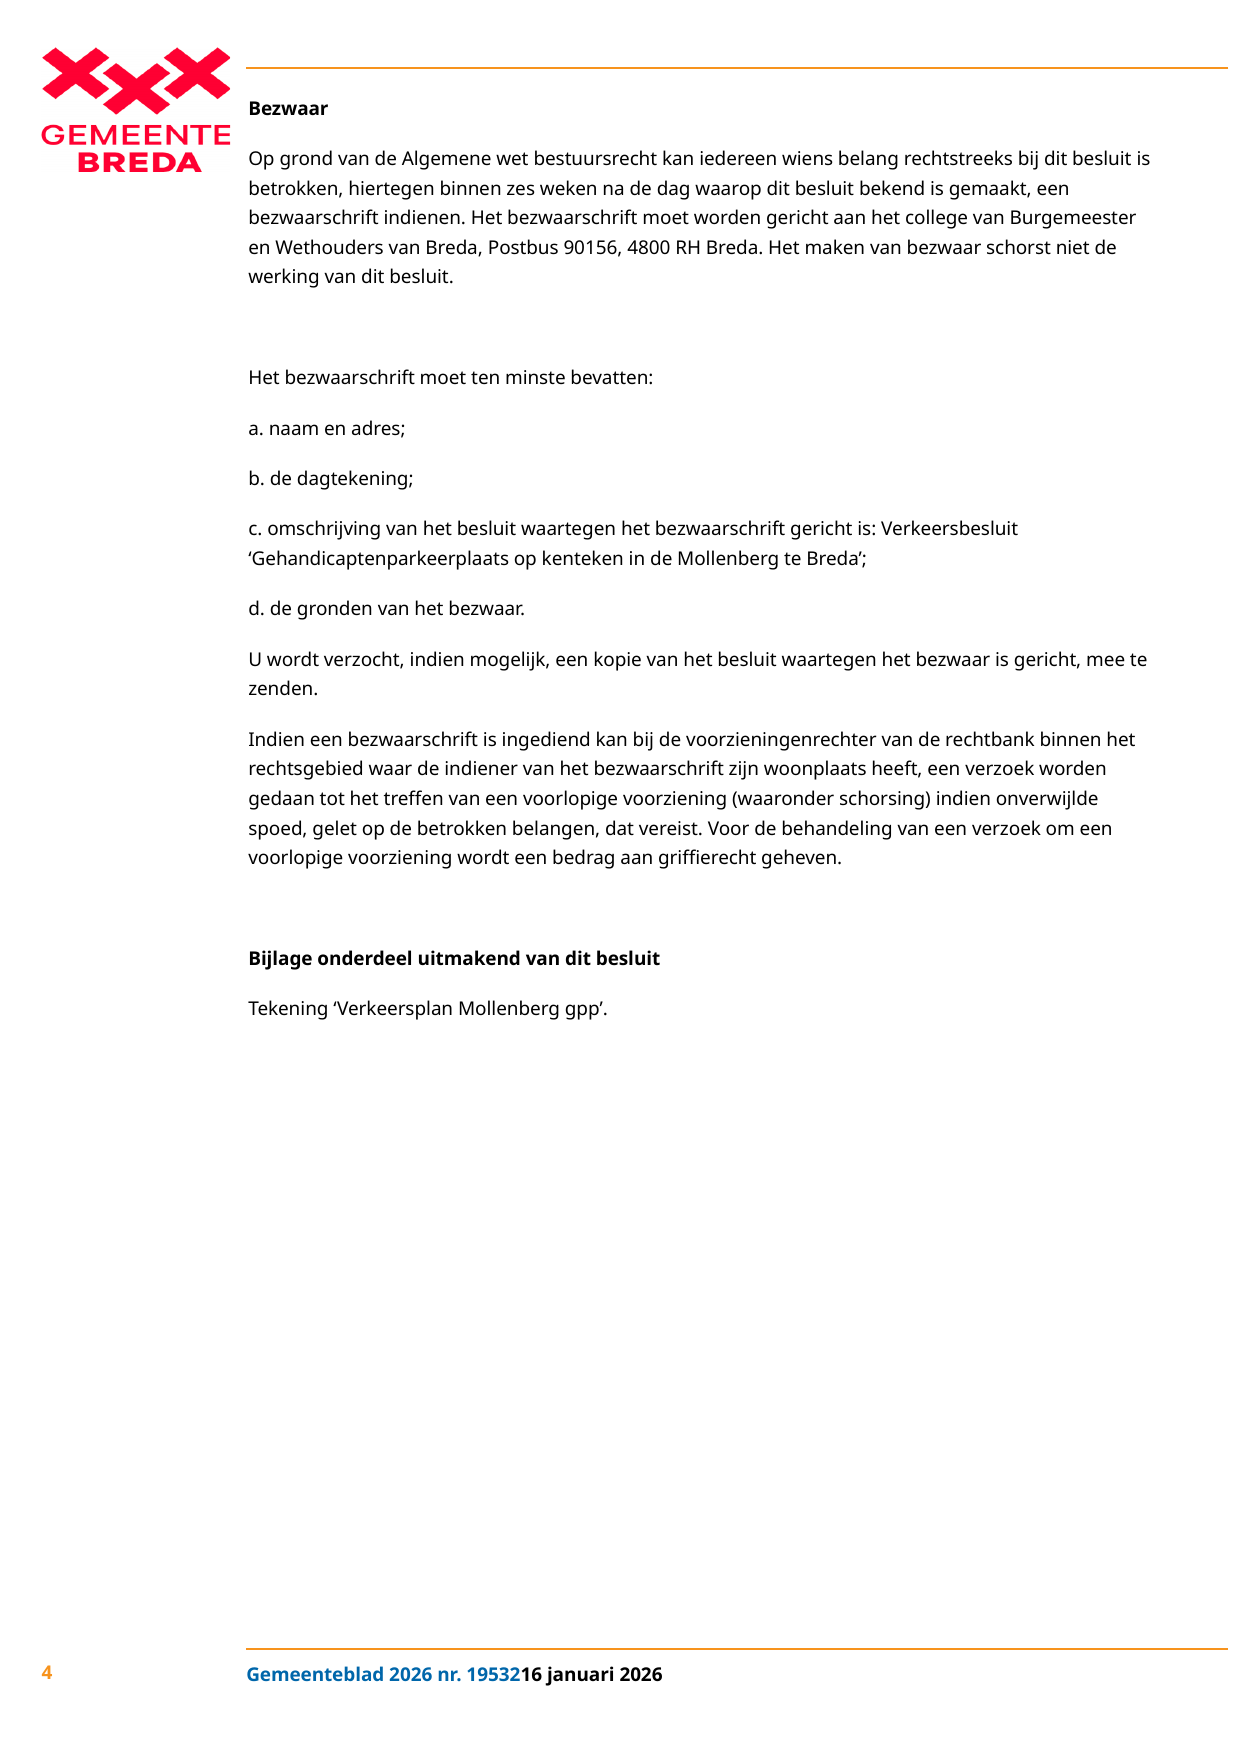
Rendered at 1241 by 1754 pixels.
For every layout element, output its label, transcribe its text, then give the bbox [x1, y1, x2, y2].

text Bijlage onderdeel uitmakend van dit besluit [248, 945, 1152, 971]
text d. de gronden van het bezwaar. [248, 596, 1152, 621]
text a. naam en adres; [248, 415, 1152, 441]
text Het bezwaarschrift moet ten minste bevatten: [248, 364, 1152, 390]
text Tekening ‘Verkeersplan Mollenberg gpp’. [248, 996, 1152, 1021]
text c. omschrijving van het besluit waartegen het bezwaarschrift gericht is: Verkeersbesluit ‘Gehandicaptenparkeerplaats op kenteken in de Mollenberg te Breda’; [248, 516, 1152, 571]
text Bezwaar [248, 95, 1152, 121]
text Op grond van de Algemene wet bestuursrecht kan iedereen wiens belang rechtstreeks bij dit besluit is betrokken, hiertegen binnen zes weken na de dag waarop dit besluit bekend is gemaakt, een bezwaarschrift indienen. Het bezwaarschrift moet worden gericht aan het college van Burgemeester en Wethouders van Breda, Postbus 90156, 4800 RH Breda. Het maken van bezwaar schorst niet de werking van dit besluit. [248, 145, 1152, 289]
text Indien een bezwaarschrift is ingediend kan bij de voorzieningenrechter van de rechtbank binnen het rechtsgebied waar de indiener van het bezwaarschrift zijn woonplaats heeft, een verzoek worden gedaan tot het treffen van een voorlopige voorziening (waaronder schorsing) indien onverwijlde spoed, gelet op de betrokken belangen, dat vereist. Voor de behandeling van een verzoek om een voorlopige voorziening wordt een bedrag aan griffierecht geheven. [248, 726, 1152, 870]
text b. de dagtekening; [248, 465, 1152, 491]
picture [41, 47, 231, 172]
text U wordt verzocht, indien mogelijk, een kopie van het besluit waartegen het bezwaar is gericht, mee te zenden. [248, 646, 1152, 701]
